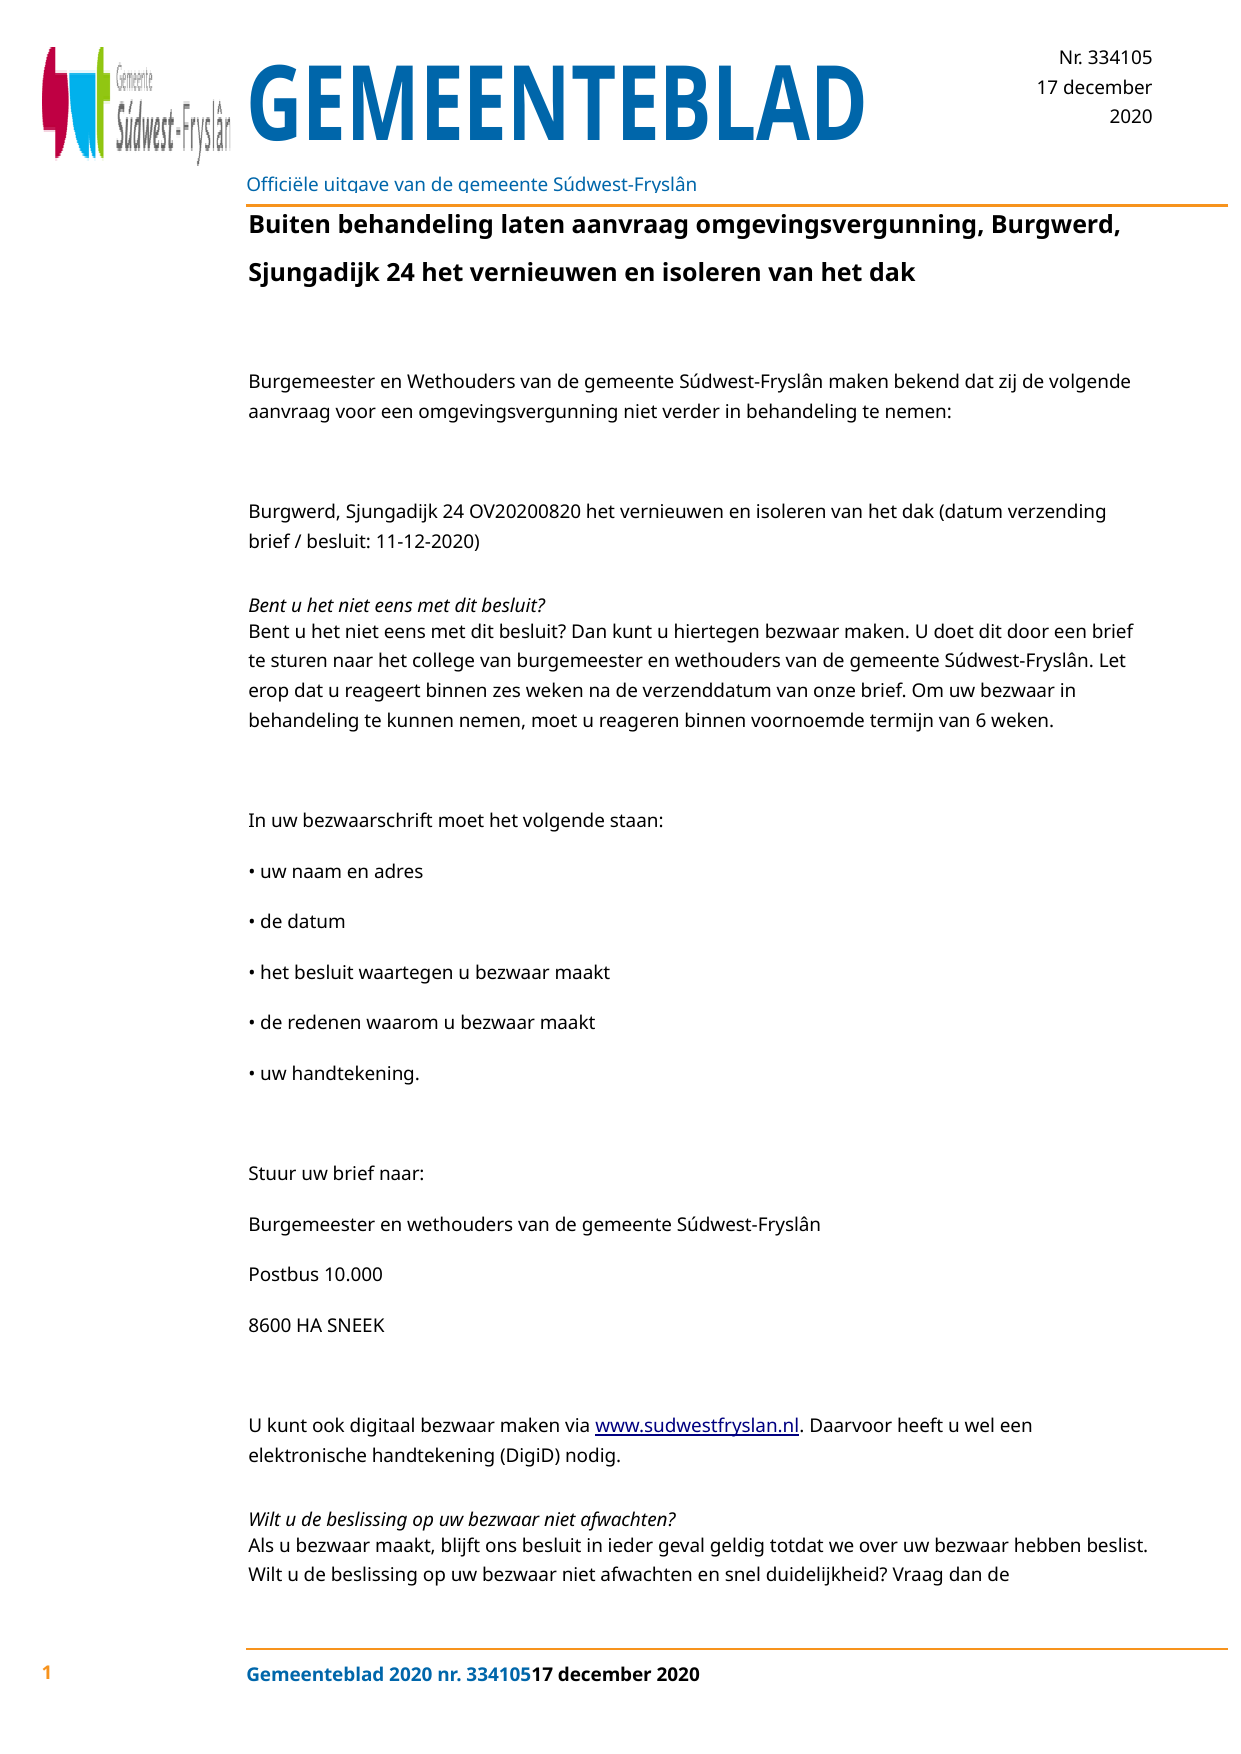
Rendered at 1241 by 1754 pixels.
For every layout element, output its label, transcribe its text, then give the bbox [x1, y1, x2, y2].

text Burgwerd, Sjungadijk 24 OV20200820 het vernieuwen en isoleren van het dak (datum verzending brief / besluit: 11-12-2020) [248, 499, 1152, 554]
text • het besluit waartegen u bezwaar maakt [248, 959, 1152, 984]
text In uw bezwaarschrift moet het volgende staan: [248, 808, 1152, 833]
text • de datum [248, 908, 1152, 934]
text Wilt u de beslissing op uw bezwaar niet afwachten? [248, 1506, 1152, 1532]
text U kunt ook digitaal bezwaar maken via www.sudwestfryslan.nl. Daarvoor heeft u wel een elektronische handtekening (DigiD) nodig. [248, 1413, 1152, 1468]
text Bent u het niet eens met dit besluit? Dan kunt u hiertegen bezwaar maken. U doet dit door een brief te sturen naar het college van burgemeester en wethouders van de gemeente Súdwest-Fryslân. Let erop dat u reageert binnen zes weken na de verzenddatum van onze brief. Om uw bezwaar in behandeling te kunnen nemen, moet u reageren binnen voornoemde termijn van 6 weken. [248, 618, 1152, 732]
text • uw naam en adres [248, 858, 1152, 884]
text 8600 HA SNEEK [248, 1312, 1152, 1337]
text Burgemeester en Wethouders van de gemeente Súdwest-Fryslân maken bekend dat zij de volgende aanvraag voor een omgevingsvergunning niet verder in behandeling te nemen: [248, 368, 1152, 424]
text Stuur uw brief naar: [248, 1161, 1152, 1186]
picture [41, 47, 231, 172]
text Buiten behandeling laten aanvraag omgevingsvergunning, Burgwerd, Sjungadijk 24 het vernieuwen en isoleren van het dak [248, 207, 1152, 288]
text • de redenen waarom u bezwaar maakt [248, 1009, 1152, 1035]
text Als u bezwaar maakt, blijft ons besluit in ieder geval geldig totdat we over uw bezwaar hebben beslist. Wilt u de beslissing op uw bezwaar niet afwachten en snel duidelijkheid? Vraag dan de [248, 1532, 1152, 1587]
text Burgemeester en wethouders van de gemeente Súdwest-Fryslân [248, 1211, 1152, 1237]
text • uw handtekening. [248, 1060, 1152, 1085]
text Postbus 10.000 [248, 1261, 1152, 1287]
text Bent u het niet eens met dit besluit? [248, 592, 1152, 618]
